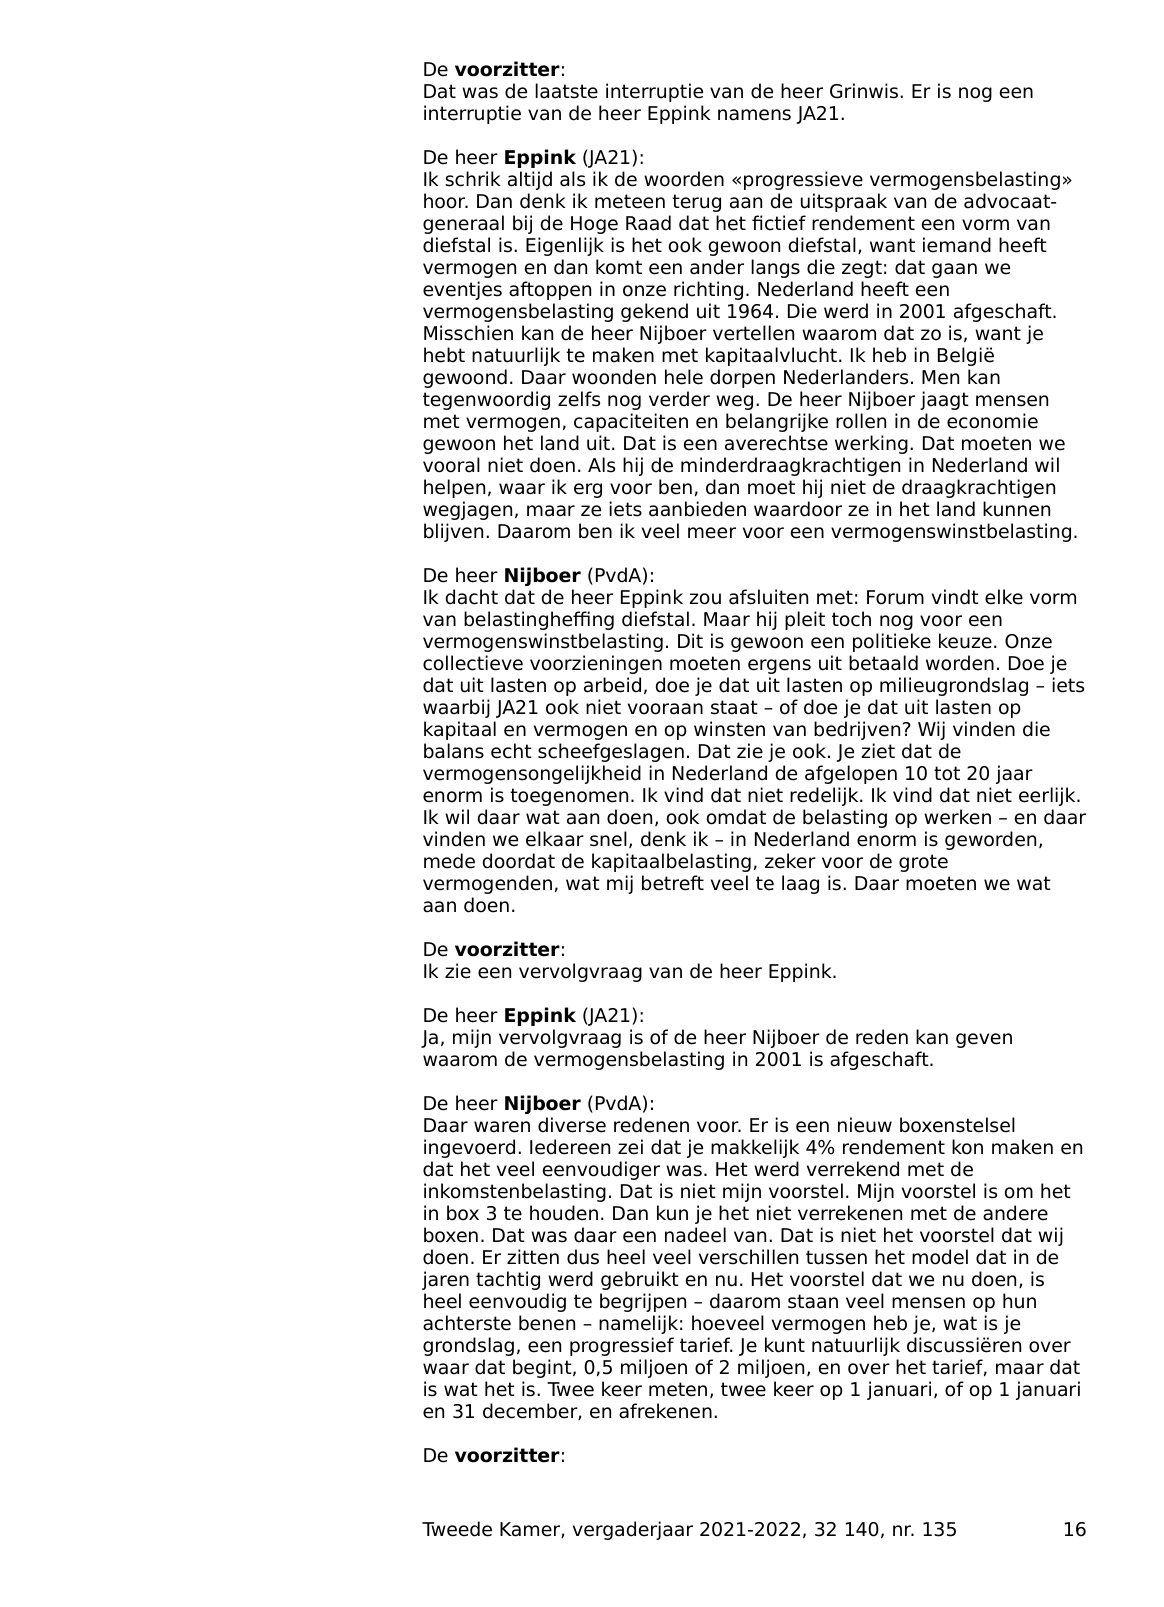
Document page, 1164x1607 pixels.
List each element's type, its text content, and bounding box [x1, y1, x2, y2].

text Daar waren diverse redenen voor. Er is een nieuw boxenstelsel ingevoerd. Iedereen zei dat je makkelijk 4% rendement kon maken en dat het veel eenvoudiger was. Het werd verrekend met de inkomstenbelasting. Dat is niet mijn voorstel. Mijn voorstel is om het in box 3 te houden. Dan kun je het niet verrekenen met de andere boxen. Dat was daar een nadeel van. Dat is niet het voorstel dat wij doen. Er zitten dus heel veel verschillen tussen het model dat in de jaren tachtig werd gebruikt en nu. Het voorstel dat we nu doen, is heel eenvoudig te begrijpen – daarom staan veel mensen op hun achterste benen – namelijk: hoeveel vermogen heb je, wat is je grondslag, een progressief tarief. Je kunt natuurlijk discussiëren over waar dat begint, 0,5 miljoen of 2 miljoen, en over het tarief, maar dat is wat het is. Twee keer meten, twee keer op 1 januari, of op 1 januari en 31 december, en afrekenen. [422, 1115, 1087, 1423]
text De heer Eppink (JA21): [422, 147, 1087, 169]
text De heer Nijboer (PvdA): [422, 565, 1087, 587]
text De heer Eppink (JA21): [422, 1005, 1087, 1027]
text De voorzitter: [422, 59, 1087, 81]
text De heer Nijboer (PvdA): [422, 1093, 1087, 1115]
text Ja, mijn vervolgvraag is of de heer Nijboer de reden kan geven waarom de vermogensbelasting in 2001 is afgeschaft. [422, 1027, 1087, 1071]
text De voorzitter: [422, 939, 1087, 961]
text Ik schrik altijd als ik de woorden «progressieve vermogensbelasting» hoor. Dan denk ik meteen terug aan de uitspraak van de advocaat-generaal bij de Hoge Raad dat het fictief rendement een vorm van diefstal is. Eigenlijk is het ook gewoon diefstal, want iemand heeft vermogen en dan komt een ander langs die zegt: dat gaan we eventjes aftoppen in onze richting. Nederland heeft een vermogensbelasting gekend uit 1964. Die werd in 2001 afgeschaft. Misschien kan de heer Nijboer vertellen waarom dat zo is, want je hebt natuurlijk te maken met kapitaalvlucht. Ik heb in België gewoond. Daar woonden hele dorpen Nederlanders. Men kan tegenwoordig zelfs nog verder weg. De heer Nijboer jaagt mensen met vermogen, capaciteiten en belangrijke rollen in de economie gewoon het land uit. Dat is een averechtse werking. Dat moeten we vooral niet doen. Als hij de minderdraagkrachtigen in Nederland wil helpen, waar ik erg voor ben, dan moet hij niet de draagkrachtigen wegjagen, maar ze iets aanbieden waardoor ze in het land kunnen blijven. Daarom ben ik veel meer voor een vermogenswinstbelasting. [422, 169, 1087, 543]
text Ik dacht dat de heer Eppink zou afsluiten met: Forum vindt elke vorm van belastingheffing diefstal. Maar hij pleit toch nog voor een vermogenswinstbelasting. Dit is gewoon een politieke keuze. Onze collectieve voorzieningen moeten ergens uit betaald worden. Doe je dat uit lasten op arbeid, doe je dat uit lasten op milieugrondslag – iets waarbij JA21 ook niet vooraan staat – of doe je dat uit lasten op kapitaal en vermogen en op winsten van bedrijven? Wij vinden die balans echt scheefgeslagen. Dat zie je ook. Je ziet dat de vermogensongelijkheid in Nederland de afgelopen 10 tot 20 jaar enorm is toegenomen. Ik vind dat niet redelijk. Ik vind dat niet eerlijk. Ik wil daar wat aan doen, ook omdat de belasting op werken – en daar vinden we elkaar snel, denk ik – in Nederland enorm is geworden, mede doordat de kapitaalbelasting, zeker voor de grote vermogenden, wat mij betreft veel te laag is. Daar moeten we wat aan doen. [422, 587, 1087, 917]
text Ik zie een vervolgvraag van de heer Eppink. [422, 961, 1087, 983]
text Dat was de laatste interruptie van de heer Grinwis. Er is nog een interruptie van de heer Eppink namens JA21. [422, 81, 1087, 125]
text De voorzitter: [422, 1445, 1087, 1467]
